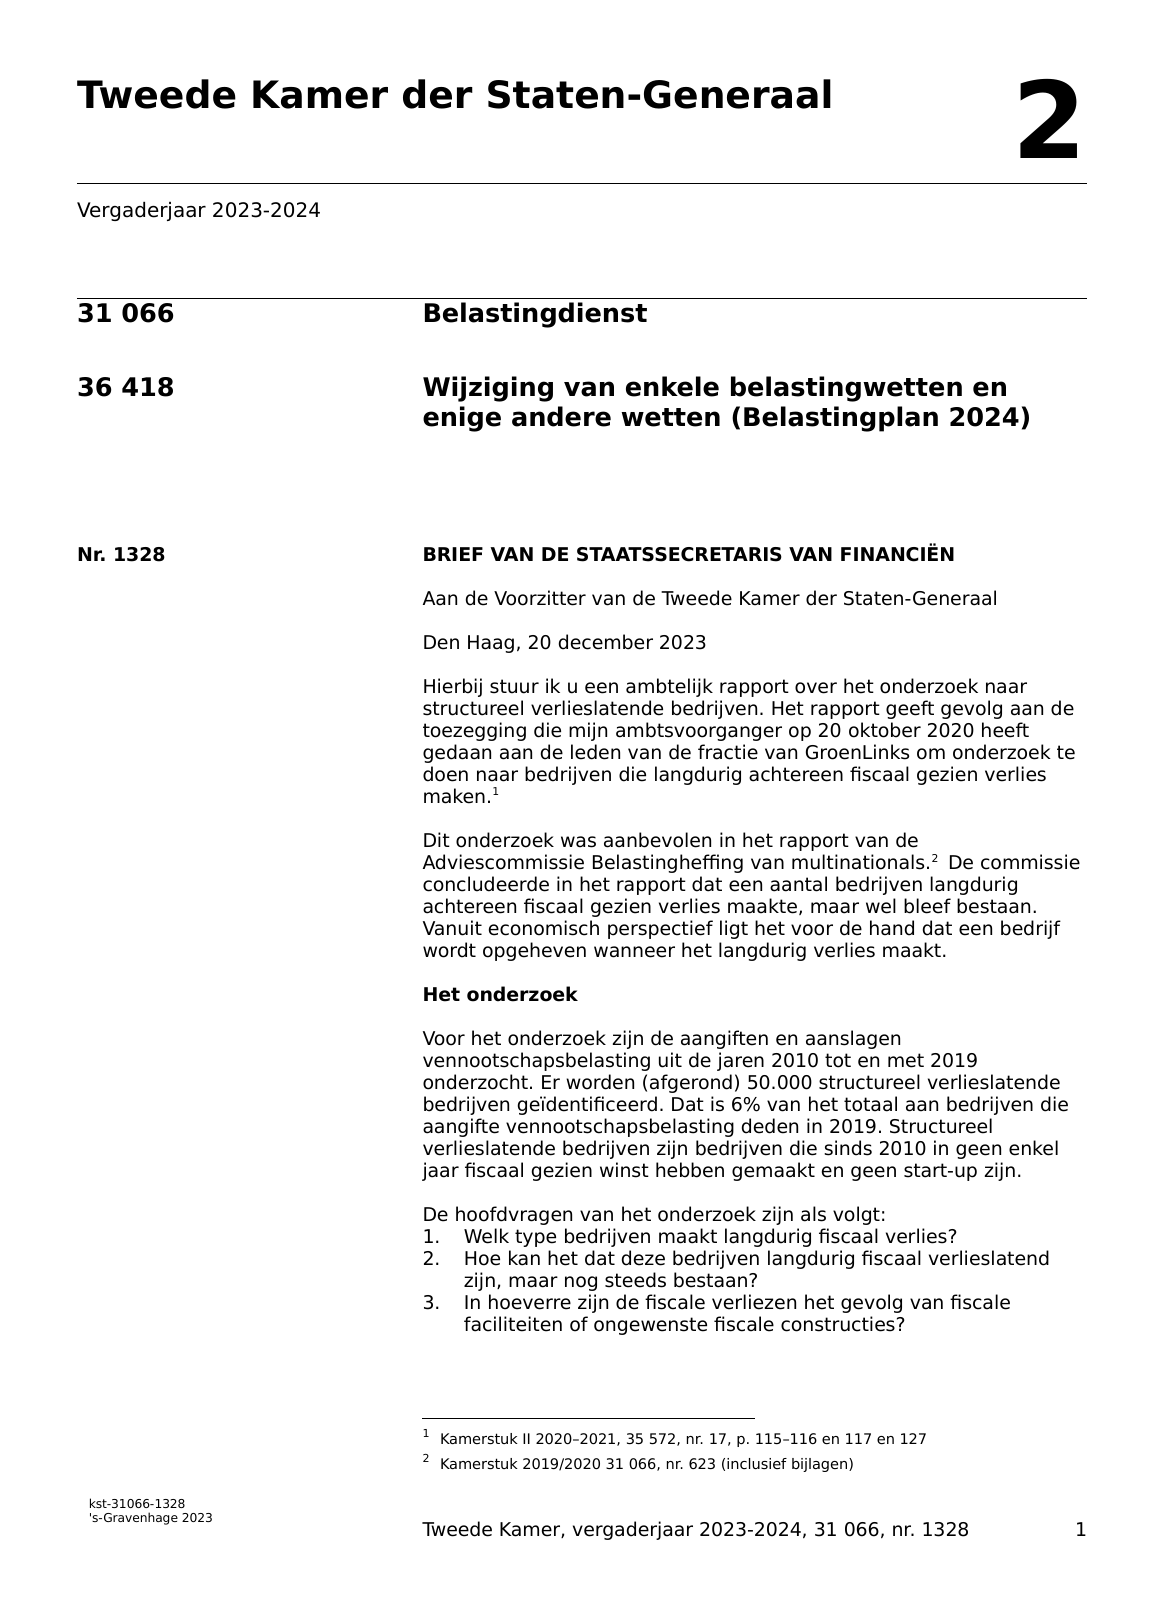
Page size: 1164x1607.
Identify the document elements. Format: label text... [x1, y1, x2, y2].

text Voor het onderzoek zijn de aangiften en aanslagen vennootschapsbelasting uit de jaren 2010 tot en met 2019 onderzocht. Er worden (afgerond) 50.000 structureel verlieslatende bedrijven geïdentificeerd. Dat is 6% van het totaal aan bedrijven die aangifte vennootschapsbelasting deden in 2019. Structureel verlieslatende bedrijven zijn bedrijven die sinds 2010 in geen enkel jaar fiscaal gezien winst hebben gemaakt en geen start-up zijn. [422, 1028, 1087, 1182]
text De hoofdvragen van het onderzoek zijn als volgt: [422, 1204, 1087, 1226]
subtitle Het onderzoek [422, 984, 1087, 1006]
text Dit onderzoek was aanbevolen in het rapport van de Adviescommissie Belastingheffing van multinationals. De commissie concludeerde in het rapport dat een aantal bedrijven langdurig achtereen fiscaal gezien verlies maakte, maar wel bleef bestaan. Vanuit economisch perspectief ligt het voor de hand dat een bedrijf wordt opgeheven wanneer het langdurig verlies maakt. [422, 830, 1087, 962]
table_header 2 [886, 59, 1087, 183]
text 's-Gravenhage 2023 [88, 1511, 323, 1525]
text Den Haag, 20 december 2023 [422, 632, 1087, 654]
text 2. Hoe kan het dat deze bedrijven langdurig fiscaal verlieslatend zijn, maar nog steeds bestaan? [422, 1248, 1087, 1292]
text Kamerstuk 2019/2020 31 066, nr. 623 (inclusief bijlagen) [422, 1452, 1087, 1474]
text kst-31066-1328 [88, 1497, 323, 1511]
subtitle Nr. 1328 BRIEF VAN DE STAATSSECRETARIS VAN FINANCIËN [77, 543, 1087, 565]
subtitle 36 418 Wijziging van enkele belastingwetten en enige andere wetten (Belastingplan 2024) [77, 373, 1087, 432]
text Aan de Voorzitter van de Tweede Kamer der Staten-Generaal [422, 588, 1087, 609]
text Kamerstuk II 2020–2021, 35 572, nr. 17, p. 115–116 en 117 en 127 [422, 1427, 1087, 1449]
text Hierbij stuur ik u een ambtelijk rapport over het onderzoek naar structureel verlieslatende bedrijven. Het rapport geeft gevolg aan de toezegging die mijn ambtsvoorganger op 20 oktober 2020 heeft gedaan aan de leden van de fractie van GroenLinks om onderzoek te doen naar bedrijven die langdurig achtereen fiscaal gezien verlies maken. [422, 676, 1087, 808]
table_cell Vergaderjaar 2023-2024 [77, 184, 1087, 298]
text 3. In hoeverre zijn de fiscale verliezen het gevolg van fiscale faciliteiten of ongewenste fiscale constructies? [422, 1292, 1087, 1336]
subtitle 31 066 Belastingdienst [77, 299, 1087, 329]
text 1. Welk type bedrijven maakt langdurig fiscaal verlies? [422, 1226, 1087, 1248]
table_header Tweede Kamer der Staten-Generaal [77, 59, 886, 183]
